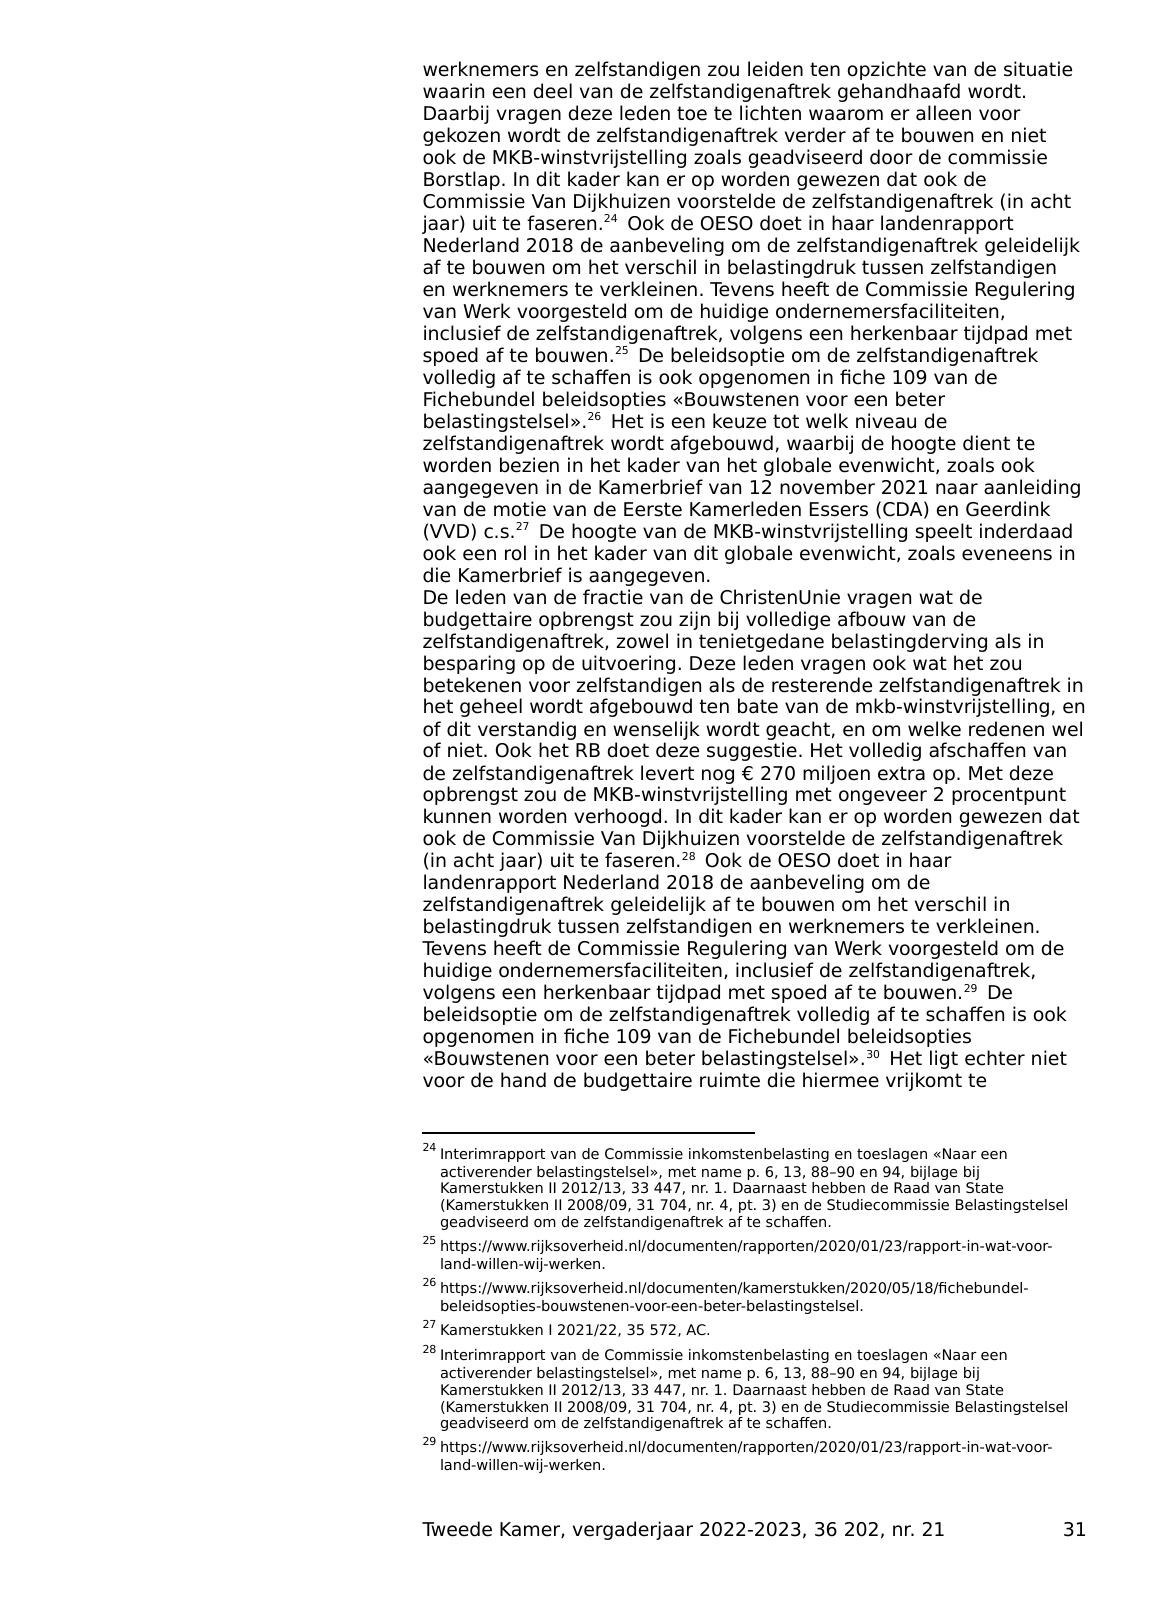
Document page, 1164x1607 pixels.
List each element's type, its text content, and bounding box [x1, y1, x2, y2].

text De leden van de fractie van de ChristenUnie vragen wat de budgettaire opbrengst zou zijn bij volledige afbouw van de zelfstandigenaftrek, zowel in tenietgedane belastingderving als in besparing op de uitvoering. Deze leden vragen ook wat het zou betekenen voor zelfstandigen als de resterende zelfstandigenaftrek in het geheel wordt afgebouwd ten bate van de mkb-winstvrijstelling, en of dit verstandig en wenselijk wordt geacht, en om welke redenen wel of niet. Ook het RB doet deze suggestie. Het volledig afschaffen van de zelfstandigenaftrek levert nog € 270 miljoen extra op. Met deze opbrengst zou de MKB-winstvrijstelling met ongeveer 2 procentpunt kunnen worden verhoogd. In dit kader kan er op worden gewezen dat ook de Commissie Van Dijkhuizen voorstelde de zelfstandigenaftrek (in acht jaar) uit te faseren. Ook de OESO doet in haar landenrapport Nederland 2018 de aanbeveling om de zelfstandigenaftrek geleidelijk af te bouwen om het verschil in belastingdruk tussen zelfstandigen en werknemers te verkleinen. Tevens heeft de Commissie Regulering van Werk voorgesteld om de huidige ondernemersfaciliteiten, inclusief de zelfstandigenaftrek, volgens een herkenbaar tijdpad met spoed af te bouwen. De beleidsoptie om de zelfstandigenaftrek volledig af te schaffen is ook opgenomen in fiche 109 van de Fichebundel beleidsopties «Bouwstenen voor een beter belastingstelsel». Het ligt echter niet voor de hand de budgettaire ruimte die hiermee vrijkomt te [422, 587, 1087, 1092]
text Kamerstukken I 2021/22, 35 572, AC. [422, 1318, 1087, 1340]
text https://www.rijksoverheid.nl/documenten/rapporten/2020/01/23/rapport-in-wat-voor-land-willen-wij-werken. [422, 1234, 1087, 1273]
text https://www.rijksoverheid.nl/documenten/rapporten/2020/01/23/rapport-in-wat-voor-land-willen-wij-werken. [422, 1435, 1087, 1474]
text Interimrapport van de Commissie inkomstenbelasting en toeslagen «Naar een activerender belastingstelsel», met name p. 6, 13, 88–90 en 94, bijlage bij Kamerstukken II 2012/13, 33 447, nr. 1. Daarnaast hebben de Raad van State (Kamerstukken II 2008/09, 31 704, nr. 4, pt. 3) en de Studiecommissie Belastingstelsel geadviseerd om de zelfstandigenaftrek af te schaffen. [422, 1343, 1087, 1432]
text Interimrapport van de Commissie inkomstenbelasting en toeslagen «Naar een activerender belastingstelsel», met name p. 6, 13, 88–90 en 94, bijlage bij Kamerstukken II 2012/13, 33 447, nr. 1. Daarnaast hebben de Raad van State (Kamerstukken II 2008/09, 31 704, nr. 4, pt. 3) en de Studiecommissie Belastingstelsel geadviseerd om de zelfstandigenaftrek af te schaffen. [422, 1142, 1087, 1231]
text werknemers en zelfstandigen zou leiden ten opzichte van de situatie waarin een deel van de zelfstandigenaftrek gehandhaafd wordt. Daarbij vragen deze leden toe te lichten waarom er alleen voor gekozen wordt de zelfstandigenaftrek verder af te bouwen en niet ook de MKB-winstvrijstelling zoals geadviseerd door de commissie Borstlap. In dit kader kan er op worden gewezen dat ook de Commissie Van Dijkhuizen voorstelde de zelfstandigenaftrek (in acht jaar) uit te faseren. Ook de OESO doet in haar landenrapport Nederland 2018 de aanbeveling om de zelfstandigenaftrek geleidelijk af te bouwen om het verschil in belastingdruk tussen zelfstandigen en werknemers te verkleinen. Tevens heeft de Commissie Regulering van Werk voorgesteld om de huidige ondernemersfaciliteiten, inclusief de zelfstandigenaftrek, volgens een herkenbaar tijdpad met spoed af te bouwen. De beleidsoptie om de zelfstandigenaftrek volledig af te schaffen is ook opgenomen in fiche 109 van de Fichebundel beleidsopties «Bouwstenen voor een beter belastingstelsel». Het is een keuze tot welk niveau de zelfstandigenaftrek wordt afgebouwd, waarbij de hoogte dient te worden bezien in het kader van het globale evenwicht, zoals ook aangegeven in de Kamerbrief van 12 november 2021 naar aanleiding van de motie van de Eerste Kamerleden Essers (CDA) en Geerdink (VVD) c.s. De hoogte van de MKB-winstvrijstelling speelt inderdaad ook een rol in het kader van dit globale evenwicht, zoals eveneens in die Kamerbrief is aangegeven. [422, 59, 1087, 587]
text https://www.rijksoverheid.nl/documenten/kamerstukken/2020/05/18/fichebundel-beleidsopties-bouwstenen-voor-een-beter-belastingstelsel. [422, 1276, 1087, 1315]
